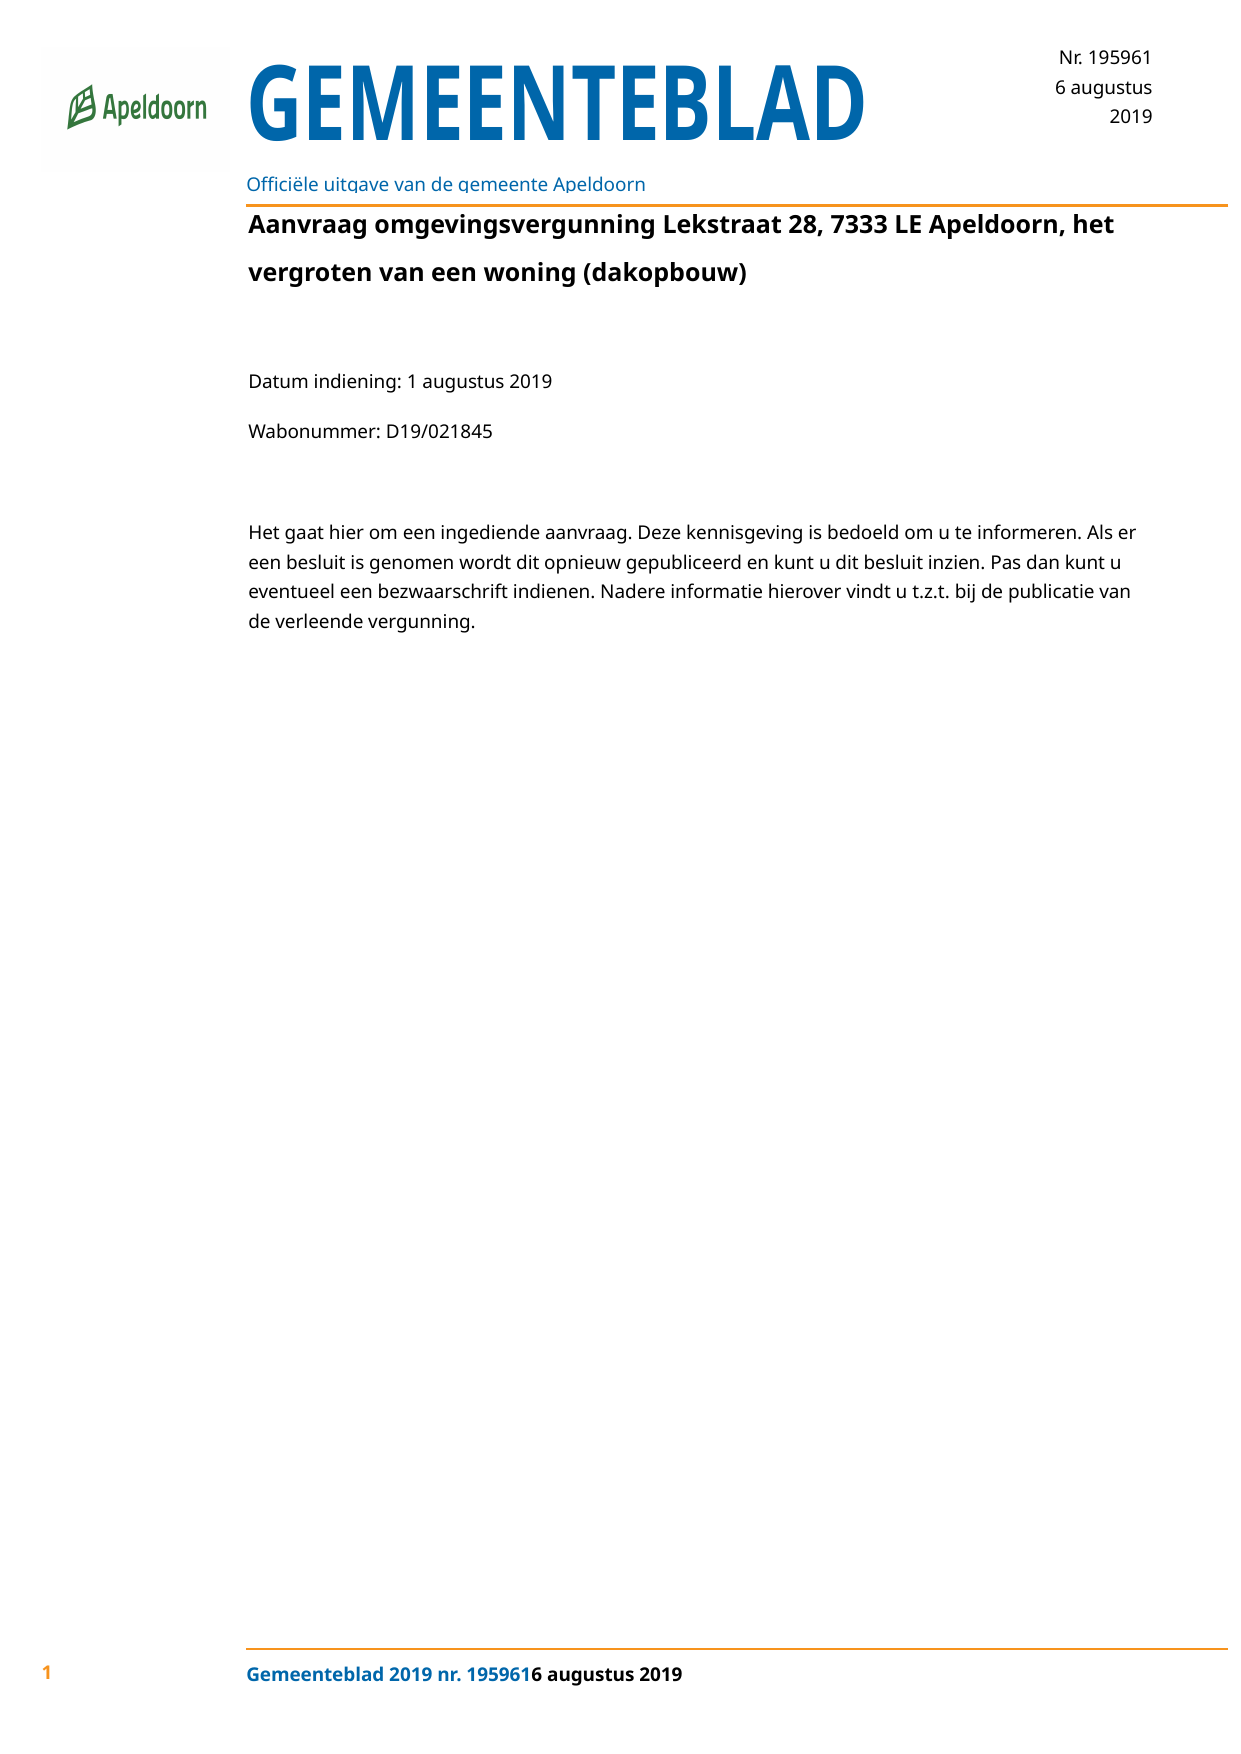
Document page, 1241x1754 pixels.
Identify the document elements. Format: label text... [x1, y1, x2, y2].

text Wabonummer: D19/021845 [248, 419, 1152, 444]
text Datum indiening: 1 augustus 2019 [248, 368, 1152, 394]
text Aanvraag omgevingsvergunning Lekstraat 28, 7333 LE Apeldoorn, het vergroten van een woning (dakopbouw) [248, 207, 1152, 288]
picture [41, 47, 231, 172]
text Het gaat hier om een ingediende aanvraag. Deze kennisgeving is bedoeld om u te informeren. Als er een besluit is genomen wordt dit opnieuw gepubliceerd en kunt u dit besluit inzien. Pas dan kunt u eventueel een bezwaarschrift indienen. Nadere informatie hierover vindt u t.z.t. bij de publicatie van de verleende vergunning. [248, 519, 1152, 634]
